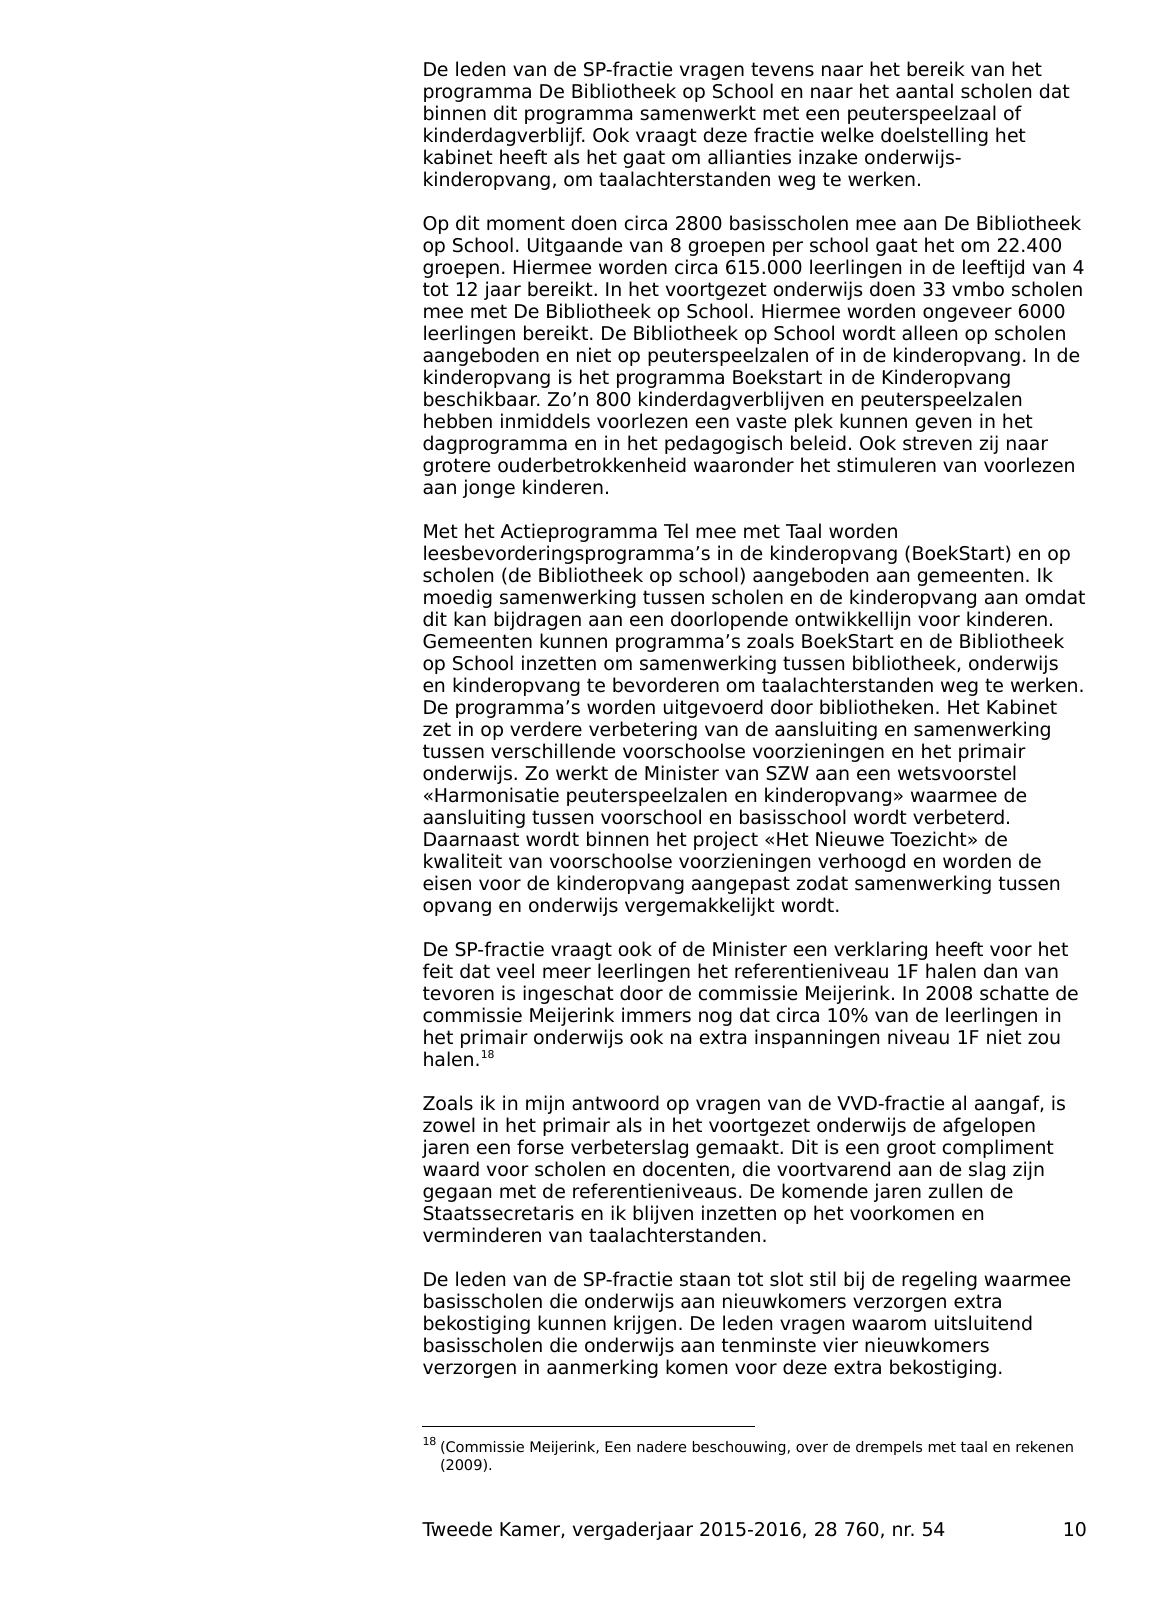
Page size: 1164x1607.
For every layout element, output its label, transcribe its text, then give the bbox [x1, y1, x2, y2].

text (Commissie Meijerink, Een nadere beschouwing, over de drempels met taal en rekenen (2009). [422, 1435, 1087, 1474]
text De SP-fractie vraagt ook of de Minister een verklaring heeft voor het feit dat veel meer leerlingen het referentieniveau 1F halen dan van tevoren is ingeschat door de commissie Meijerink. In 2008 schatte de commissie Meijerink immers nog dat circa 10% van de leerlingen in het primair onderwijs ook na extra inspanningen niveau 1F niet zou halen. [422, 939, 1087, 1071]
text De leden van de SP-fractie vragen tevens naar het bereik van het programma De Bibliotheek op School en naar het aantal scholen dat binnen dit programma samenwerkt met een peuterspeelzaal of kinderdagverblijf. Ook vraagt deze fractie welke doelstelling het kabinet heeft als het gaat om allianties inzake onderwijs-kinderopvang, om taalachterstanden weg te werken. [422, 59, 1087, 191]
text Met het Actieprogramma Tel mee met Taal worden leesbevorderingsprogramma’s in de kinderopvang (BoekStart) en op scholen (de Bibliotheek op school) aangeboden aan gemeenten. Ik moedig samenwerking tussen scholen en de kinderopvang aan omdat dit kan bijdragen aan een doorlopende ontwikkellijn voor kinderen. Gemeenten kunnen programma’s zoals BoekStart en de Bibliotheek op School inzetten om samenwerking tussen bibliotheek, onderwijs en kinderopvang te bevorderen om taalachterstanden weg te werken. De programma’s worden uitgevoerd door bibliotheken. Het Kabinet zet in op verdere verbetering van de aansluiting en samenwerking tussen verschillende voorschoolse voorzieningen en het primair onderwijs. Zo werkt de Minister van SZW aan een wetsvoorstel «Harmonisatie peuterspeelzalen en kinderopvang» waarmee de aansluiting tussen voorschool en basisschool wordt verbeterd. Daarnaast wordt binnen het project «Het Nieuwe Toezicht» de kwaliteit van voorschoolse voorzieningen verhoogd en worden de eisen voor de kinderopvang aangepast zodat samenwerking tussen opvang en onderwijs vergemakkelijkt wordt. [422, 521, 1087, 917]
text Op dit moment doen circa 2800 basisscholen mee aan De Bibliotheek op School. Uitgaande van 8 groepen per school gaat het om 22.400 groepen. Hiermee worden circa 615.000 leerlingen in de leeftijd van 4 tot 12 jaar bereikt. In het voortgezet onderwijs doen 33 vmbo scholen mee met De Bibliotheek op School. Hiermee worden ongeveer 6000 leerlingen bereikt. De Bibliotheek op School wordt alleen op scholen aangeboden en niet op peuterspeelzalen of in de kinderopvang. In de kinderopvang is het programma Boekstart in de Kinderopvang beschikbaar. Zo’n 800 kinderdagverblijven en peuterspeelzalen hebben inmiddels voorlezen een vaste plek kunnen geven in het dagprogramma en in het pedagogisch beleid. Ook streven zij naar grotere ouderbetrokkenheid waaronder het stimuleren van voorlezen aan jonge kinderen. [422, 213, 1087, 499]
text De leden van de SP-fractie staan tot slot stil bij de regeling waarmee basisscholen die onderwijs aan nieuwkomers verzorgen extra bekostiging kunnen krijgen. De leden vragen waarom uitsluitend basisscholen die onderwijs aan tenminste vier nieuwkomers verzorgen in aanmerking komen voor deze extra bekostiging. [422, 1269, 1087, 1379]
text Zoals ik in mijn antwoord op vragen van de VVD-fractie al aangaf, is zowel in het primair als in het voortgezet onderwijs de afgelopen jaren een forse verbeterslag gemaakt. Dit is een groot compliment waard voor scholen en docenten, die voortvarend aan de slag zijn gegaan met de referentieniveaus. De komende jaren zullen de Staatssecretaris en ik blijven inzetten op het voorkomen en verminderen van taalachterstanden. [422, 1093, 1087, 1247]
